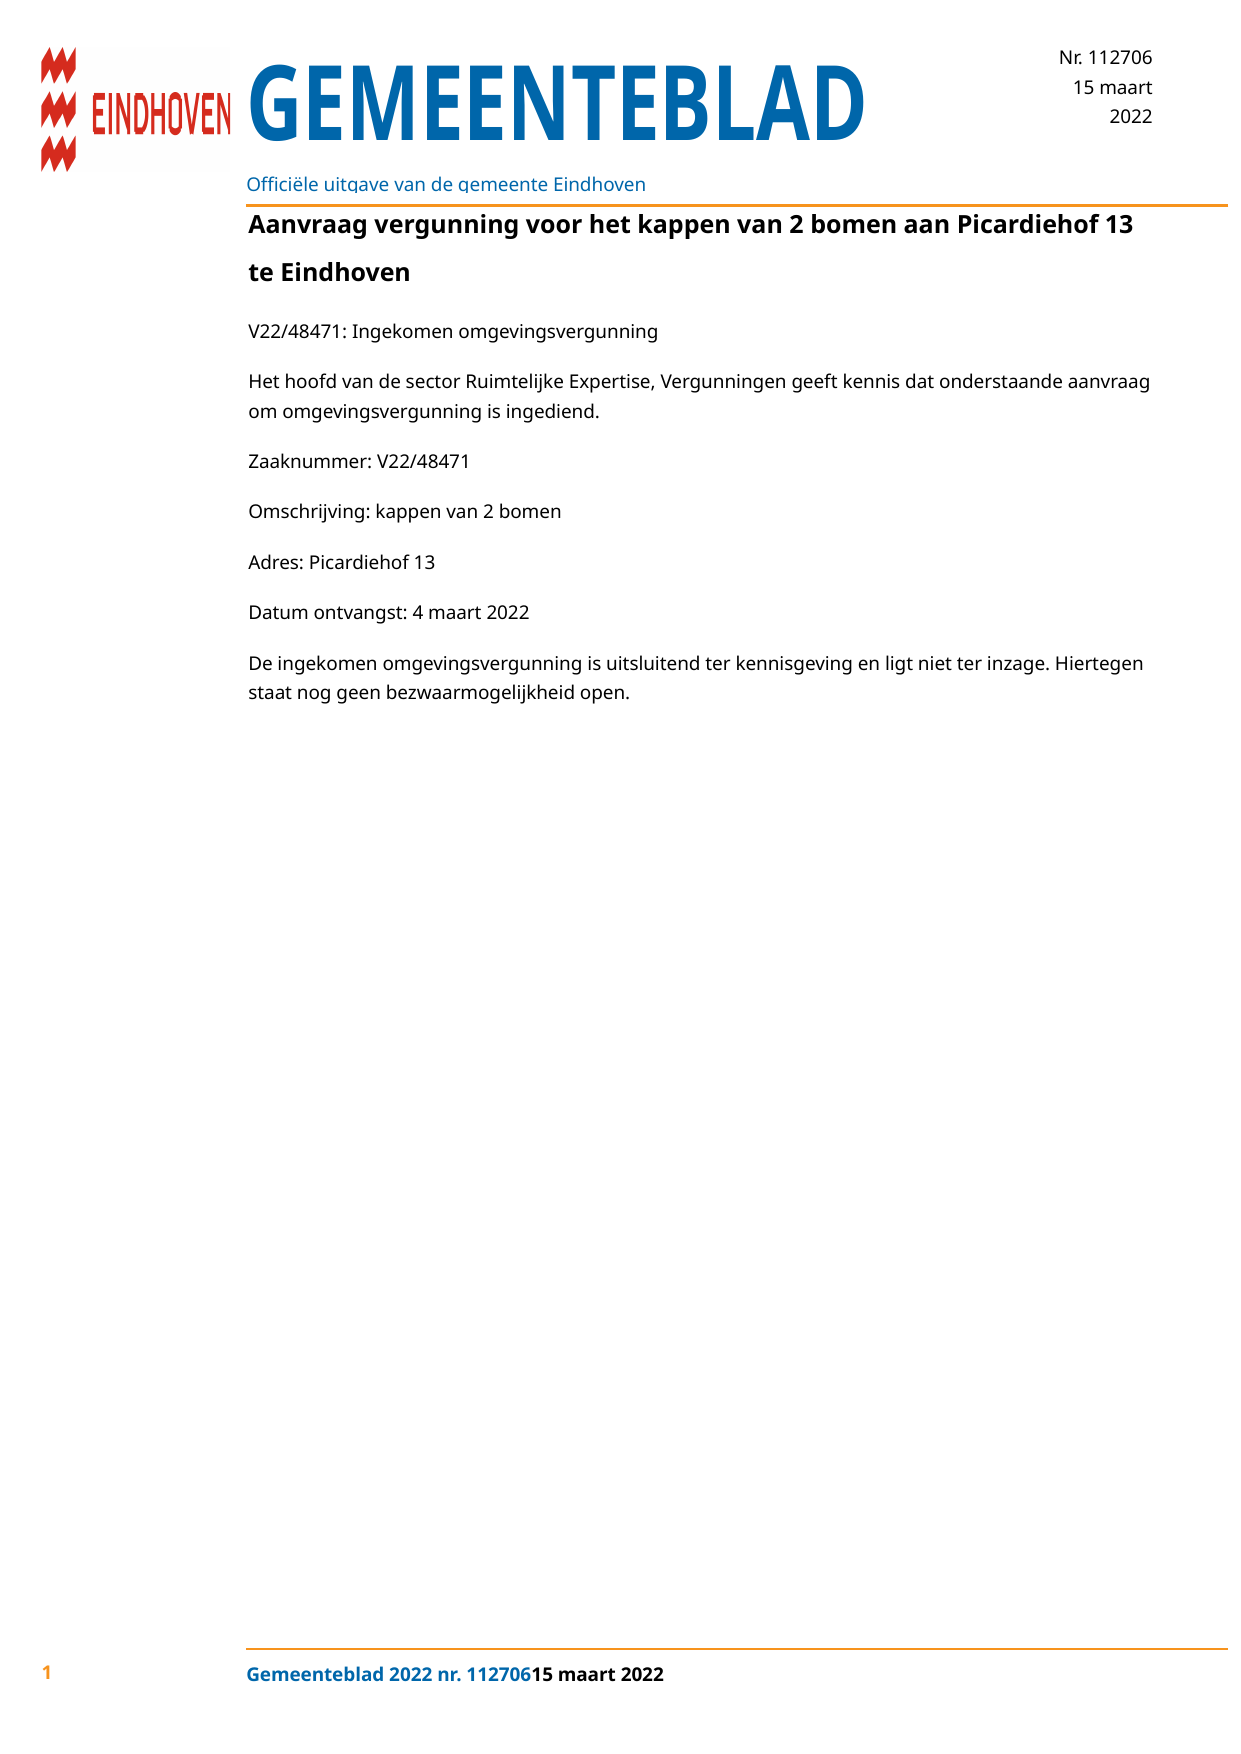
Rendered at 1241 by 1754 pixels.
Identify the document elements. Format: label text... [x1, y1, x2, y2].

text Zaaknummer: V22/48471 [248, 448, 1152, 474]
text Aanvraag vergunning voor het kappen van 2 bomen aan Picardiehof 13 te Eindhoven [248, 207, 1152, 288]
text Het hoofd van de sector Ruimtelijke Expertise, Vergunningen geeft kennis dat onderstaande aanvraag om omgevingsvergunning is ingediend. [248, 368, 1152, 424]
text V22/48471: Ingekomen omgevingsvergunning [248, 318, 1152, 344]
text Omschrijving: kappen van 2 bomen [248, 499, 1152, 524]
text De ingekomen omgevingsvergunning is uitsluitend ter kennisgeving en ligt niet ter inzage. Hiertegen staat nog geen bezwaarmogelijkheid open. [248, 650, 1152, 705]
picture [41, 47, 231, 172]
text Datum ontvangst: 4 maart 2022 [248, 599, 1152, 625]
text Adres: Picardiehof 13 [248, 549, 1152, 575]
